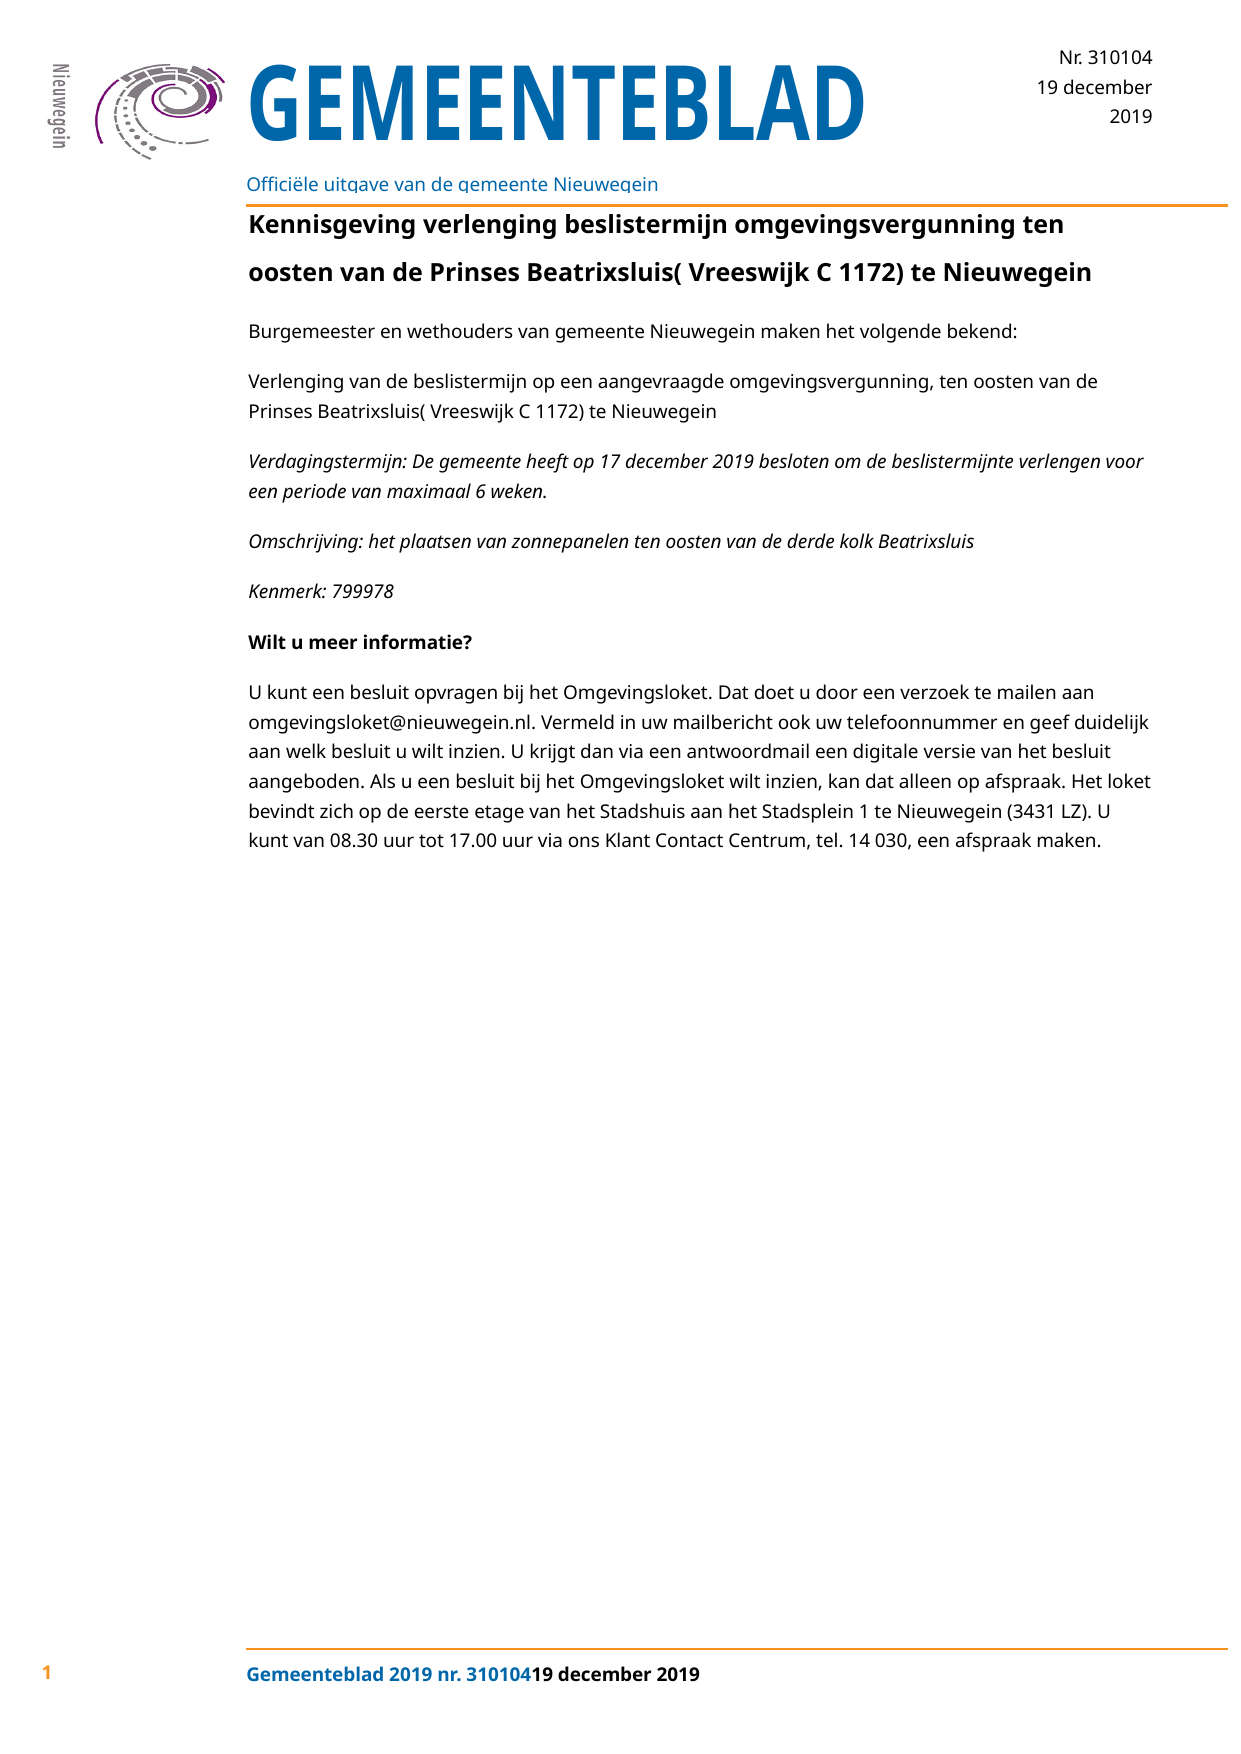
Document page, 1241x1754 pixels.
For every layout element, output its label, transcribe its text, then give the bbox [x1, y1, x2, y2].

text Kenmerk: 799978 [248, 579, 1152, 604]
text Kennisgeving verlenging beslistermijn omgevingsvergunning ten oosten van de Prinses Beatrixsluis( Vreeswijk C 1172) te Nieuwegein [248, 207, 1152, 288]
text U kunt een besluit opvragen bij het Omgevingsloket. Dat doet u door een verzoek te mailen aan omgevingsloket@nieuwegein.nl. Vermeld in uw mailbericht ook uw telefoonnummer en geef duidelijk aan welk besluit u wilt inzien. U krijgt dan via een antwoordmail een digitale versie van het besluit aangeboden. Als u een besluit bij het Omgevingsloket wilt inzien, kan dat alleen op afspraak. Het loket bevindt zich op de eerste etage van het Stadshuis aan het Stadsplein 1 te Nieuwegein (3431 LZ). U kunt van 08.30 uur tot 17.00 uur via ons Klant Contact Centrum, tel. 14 030, een afspraak maken. [248, 679, 1152, 853]
text Burgemeester en wethouders van gemeente Nieuwegein maken het volgende bekend: [248, 318, 1152, 344]
text Verdagingstermijn: De gemeente heeft op 17 december 2019 besloten om de beslistermijnte verlengen voor een periode van maximaal 6 weken. [248, 448, 1152, 504]
text Verlenging van de beslistermijn op een aangevraagde omgevingsvergunning, ten oosten van de Prinses Beatrixsluis( Vreeswijk C 1172) te Nieuwegein [248, 368, 1152, 424]
text Wilt u meer informatie? [248, 629, 1152, 655]
text Omschrijving: het plaatsen van zonnepanelen ten oosten van de derde kolk Beatrixsluis [248, 528, 1152, 554]
picture [41, 47, 231, 172]
